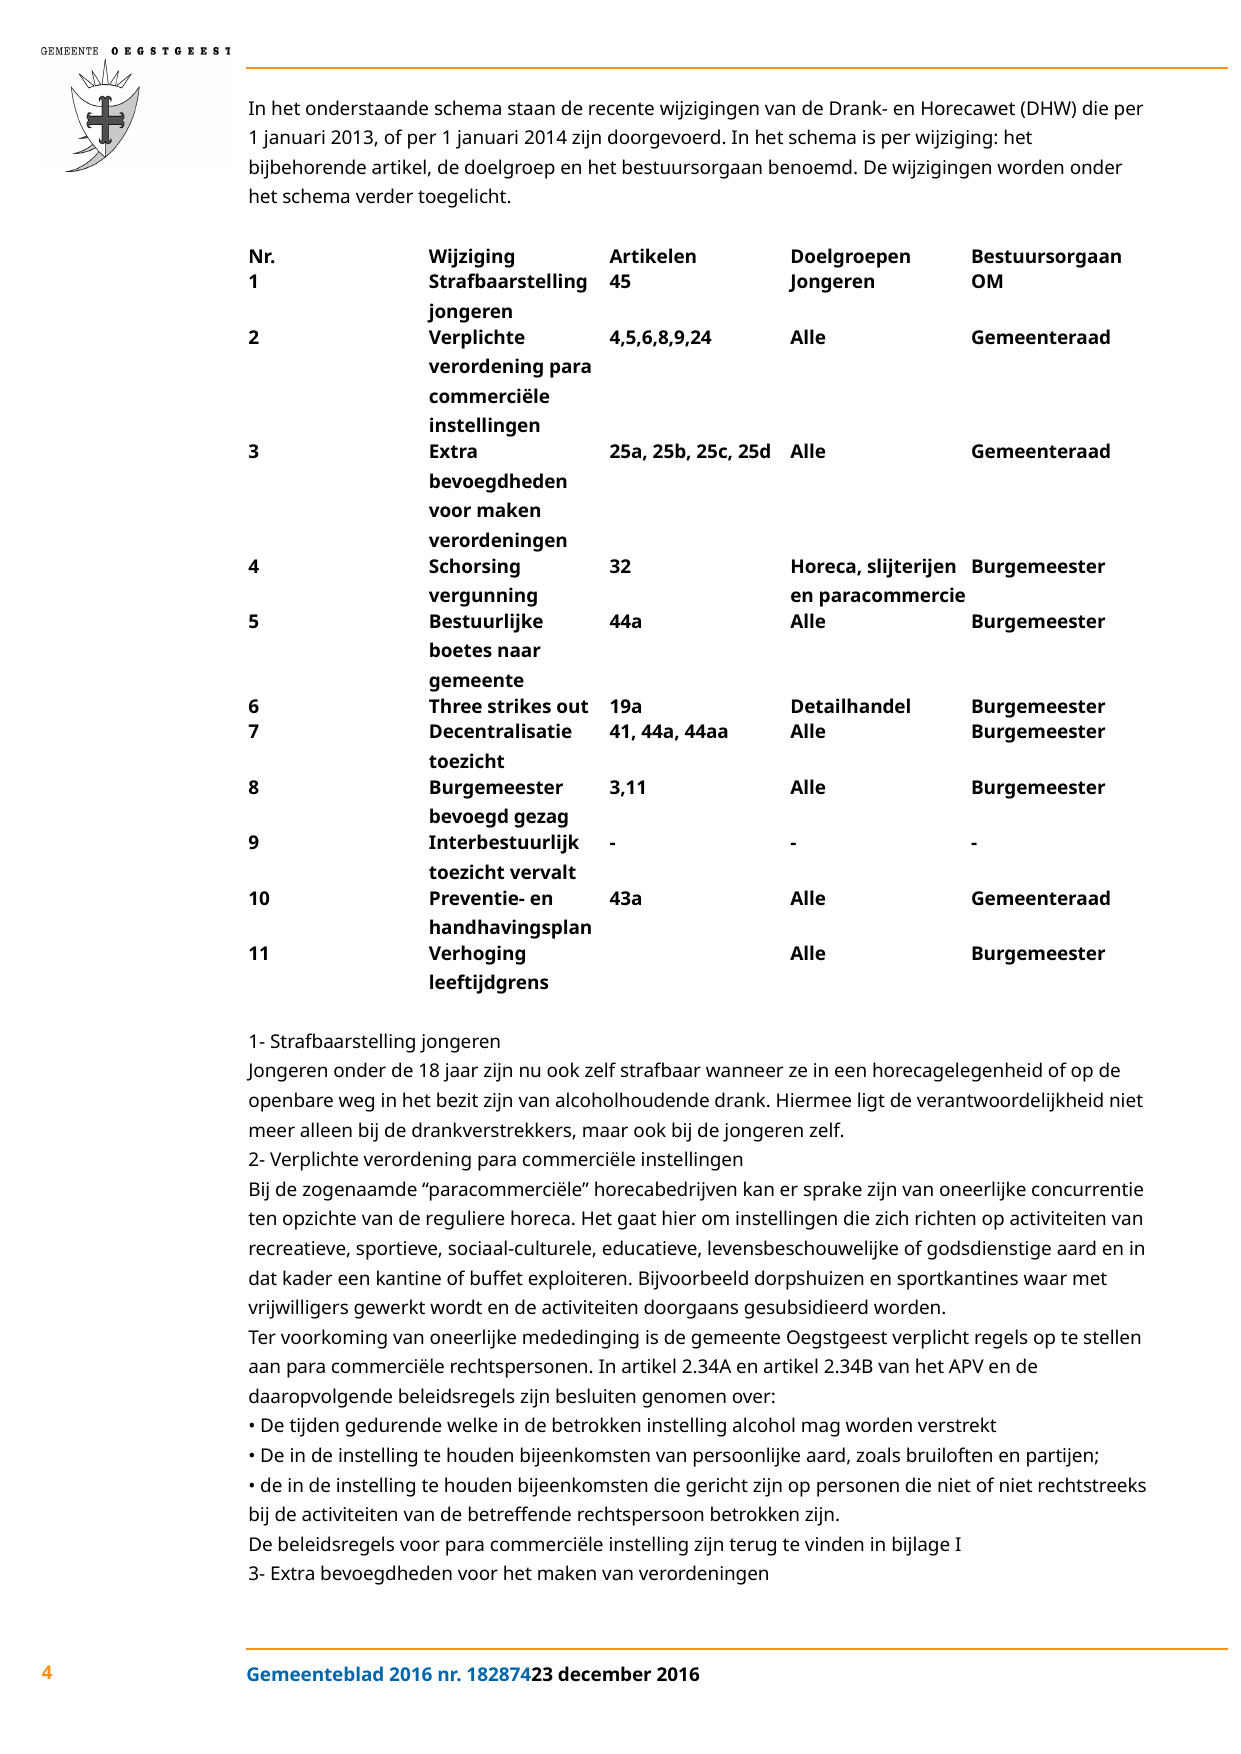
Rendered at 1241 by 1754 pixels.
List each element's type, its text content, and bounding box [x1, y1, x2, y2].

table_cell Horeca, slijterijen en paracommercie [790, 553, 971, 608]
table_cell 10 [248, 885, 429, 940]
table_cell 1 [248, 269, 429, 324]
text 2- Verplichte verordening para commerciële instellingen [248, 1146, 1152, 1172]
text De beleidsregels voor para commerciële instelling zijn terug te vinden in bijlage I [248, 1531, 1152, 1557]
table_cell Detailhandel [790, 693, 971, 719]
table_cell 45 [609, 269, 790, 324]
table_header Doelgroepen [790, 243, 971, 268]
table_cell Burgemeester bevoegd gezag [429, 774, 609, 829]
table_header Bestuursorgaan [971, 243, 1152, 268]
table_cell Jongeren [790, 269, 971, 324]
table_cell 3,11 [609, 774, 790, 829]
table_cell Strafbaarstelling jongeren [429, 269, 609, 324]
table_cell 5 [248, 608, 429, 693]
table_cell Alle [790, 438, 971, 553]
table_cell Bestuurlijke boetes naar gemeente [429, 608, 609, 693]
table_header Artikelen [609, 243, 790, 268]
table_cell 2 [248, 324, 429, 438]
text 1- Strafbaarstelling jongeren [248, 1028, 1152, 1054]
table_cell Gemeenteraad [971, 324, 1152, 438]
table_cell Burgemeester [971, 940, 1152, 995]
table_cell Alle [790, 885, 971, 940]
table_cell 8 [248, 774, 429, 829]
table_cell Gemeenteraad [971, 438, 1152, 553]
picture [41, 47, 231, 172]
table_cell Preventie- en handhavingsplan [429, 885, 609, 940]
table_cell Alle [790, 719, 971, 774]
table_cell Verhoging leeftijdgrens [429, 940, 609, 995]
table_cell 32 [609, 553, 790, 608]
table_cell Burgemeester [971, 553, 1152, 608]
table_cell Burgemeester [971, 774, 1152, 829]
table_cell 4,5,6,8,9,24 [609, 324, 790, 438]
text • De in de instelling te houden bijeenkomsten van persoonlijke aard, zoals bruiloften en partijen; [248, 1442, 1152, 1468]
table_cell Alle [790, 940, 971, 995]
table_cell [609, 940, 790, 995]
table_header Nr. [248, 243, 429, 268]
table_cell Interbestuurlijk toezicht vervalt [429, 829, 609, 885]
text Ter voorkoming van oneerlijke mededinging is de gemeente Oegstgeest verplicht regels op te stellen aan para commerciële rechtspersonen. In artikel 2.34A en artikel 2.34B van het APV en de daaropvolgende beleidsregels zijn besluiten genomen over: [248, 1324, 1152, 1409]
table_cell 43a [609, 885, 790, 940]
table_cell Verplichte verordening para commerciële instellingen [429, 324, 609, 438]
table_cell Gemeenteraad [971, 885, 1152, 940]
table_cell Burgemeester [971, 608, 1152, 693]
table_cell 6 [248, 693, 429, 719]
table_cell Burgemeester [971, 693, 1152, 719]
text • De tijden gedurende welke in de betrokken instelling alcohol mag worden verstrekt [248, 1413, 1152, 1438]
table_cell Decentralisatie toezicht [429, 719, 609, 774]
table_cell Extra bevoegdheden voor maken verordeningen [429, 438, 609, 553]
table_cell Three strikes out [429, 693, 609, 719]
table_cell 25a, 25b, 25c, 25d [609, 438, 790, 553]
table_cell - [971, 829, 1152, 885]
text Bij de zogenaamde “paracommerciële” horecabedrijven kan er sprake zijn van oneerlijke concurrentie ten opzichte van de reguliere horeca. Het gaat hier om instellingen die zich richten op activiteiten van recreatieve, sportieve, sociaal-culturele, educatieve, levensbeschouwelijke of godsdienstige aard en in dat kader een kantine of buffet exploiteren. Bijvoorbeeld dorpshuizen en sportkantines waar met vrijwilligers gewerkt wordt en de activiteiten doorgaans gesubsidieerd worden. [248, 1176, 1152, 1320]
table_header Wijziging [429, 243, 609, 268]
table_cell 11 [248, 940, 429, 995]
text 3- Extra bevoegdheden voor het maken van verordeningen [248, 1561, 1152, 1586]
table_cell Alle [790, 608, 971, 693]
table_cell 7 [248, 719, 429, 774]
table_cell 3 [248, 438, 429, 553]
table_cell OM [971, 269, 1152, 324]
table_cell 9 [248, 829, 429, 885]
table_cell Schorsing vergunning [429, 553, 609, 608]
text • de in de instelling te houden bijeenkomsten die gericht zijn op personen die niet of niet rechtstreeks bij de activiteiten van de betreffende rechtspersoon betrokken zijn. [248, 1472, 1152, 1527]
table_cell 4 [248, 553, 429, 608]
text In het onderstaande schema staan de recente wijzigingen van de Drank- en Horecawet (DHW) die per 1 januari 2013, of per 1 januari 2014 zijn doorgevoerd. In het schema is per wijziging: het bijbehorende artikel, de doelgroep en het bestuursorgaan benoemd. De wijzigingen worden onder het schema verder toegelicht. [248, 95, 1152, 209]
table_cell Burgemeester [971, 719, 1152, 774]
table_cell Alle [790, 324, 971, 438]
table_cell 19a [609, 693, 790, 719]
table_cell 41, 44a, 44aa [609, 719, 790, 774]
text Jongeren onder de 18 jaar zijn nu ook zelf strafbaar wanneer ze in een horecagelegenheid of op de openbare weg in het bezit zijn van alcoholhoudende drank. Hiermee ligt de verantwoordelijkheid niet meer alleen bij de drankverstrekkers, maar ook bij de jongeren zelf. [248, 1058, 1152, 1143]
table_cell Alle [790, 774, 971, 829]
table_cell 44a [609, 608, 790, 693]
table_cell - [609, 829, 790, 885]
table_cell - [790, 829, 971, 885]
